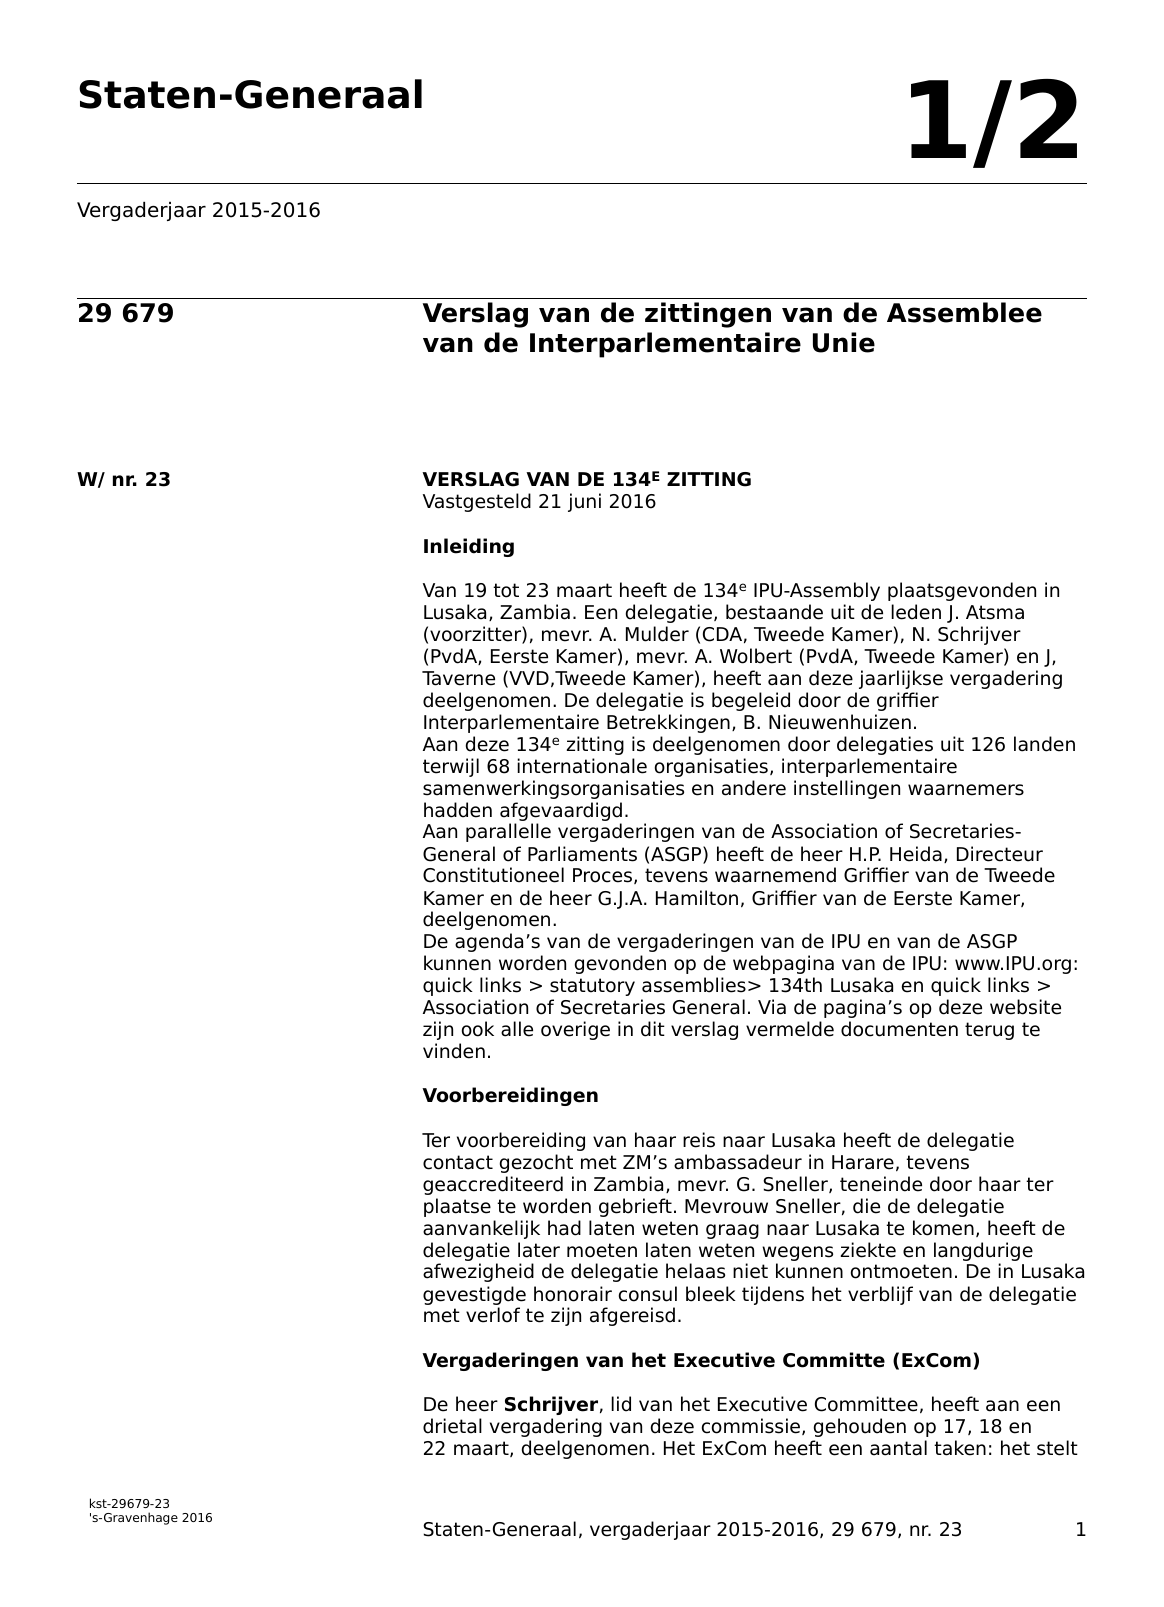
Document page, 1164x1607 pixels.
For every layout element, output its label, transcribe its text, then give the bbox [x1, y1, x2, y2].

subtitle Vergaderingen van het Executive Committe (ExCom) [422, 1349, 1087, 1372]
text De agenda’s van de vergaderingen van de IPU en van de ASGP kunnen worden gevonden op de webpagina van de IPU: www.IPU.org: quick links > statutory assemblies> 134th Lusaka en quick links > Association of Secretaries General. Via de pagina’s op deze website zijn ook alle overige in dit verslag vermelde documenten terug te vinden. [422, 931, 1087, 1063]
text Vastgesteld 21 juni 2016 [422, 491, 1087, 513]
subtitle Voorbereidingen [422, 1085, 1087, 1107]
text Ter voorbereiding van haar reis naar Lusaka heeft de delegatie contact gezocht met ZM’s ambassadeur in Harare, tevens geaccrediteerd in Zambia, mevr. G. Sneller, teneinde door haar ter plaatse te worden gebrieft. Mevrouw Sneller, die de delegatie aanvankelijk had laten weten graag naar Lusaka te komen, heeft de delegatie later moeten laten weten wegens ziekte en langdurige afwezigheid de delegatie helaas niet kunnen ontmoeten. De in Lusaka gevestigde honorair consul bleek tijdens het verblijf van de delegatie met verlof te zijn afgereisd. [422, 1129, 1087, 1327]
text Van 19 tot 23 maart heeft de 134e IPU-Assembly plaatsgevonden in Lusaka, Zambia. Een delegatie, bestaande uit de leden J. Atsma (voorzitter), mevr. A. Mulder (CDA, Tweede Kamer), N. Schrijver (PvdA, Eerste Kamer), mevr. A. Wolbert (PvdA, Tweede Kamer) en J, Taverne (VVD,Tweede Kamer), heeft aan deze jaarlijkse vergadering deelgenomen. De delegatie is begeleid door de griffier Interparlementaire Betrekkingen, B. Nieuwenhuizen. [422, 580, 1087, 733]
text Aan deze 134e zitting is deelgenomen door delegaties uit 126 landen terwijl 68 internationale organisaties, interparlementaire samenwerkingsorganisaties en andere instellingen waarnemers hadden afgevaardigd. [422, 733, 1087, 821]
subtitle Inleiding [422, 536, 1087, 557]
table_header Staten-Generaal [77, 59, 886, 183]
text kst-29679-23 [88, 1497, 323, 1511]
subtitle 29 679 Verslag van de zittingen van de Assemblee van de Interparlementaire Unie [77, 299, 1087, 358]
text Aan parallelle vergaderingen van de Association of Secretaries-General of Parliaments (ASGP) heeft de heer H.P. Heida, Directeur Constitutioneel Proces, tevens waarnemend Griffier van de Tweede Kamer en de heer G.J.A. Hamilton, Griffier van de Eerste Kamer, deelgenomen. [422, 821, 1087, 931]
table_header 1/2 [886, 59, 1087, 183]
text De heer Schrijver, lid van het Executive Committee, heeft aan een drietal vergadering van deze commissie, gehouden op 17, 18 en 22 maart, deelgenomen. Het ExCom heeft een aantal taken: het stelt [422, 1394, 1087, 1460]
table_cell Vergaderjaar 2015-2016 [77, 184, 1087, 298]
text 's-Gravenhage 2016 [88, 1511, 323, 1525]
subtitle W/ nr. 23 VERSLAG VAN DE 134E ZITTING [77, 469, 1087, 491]
